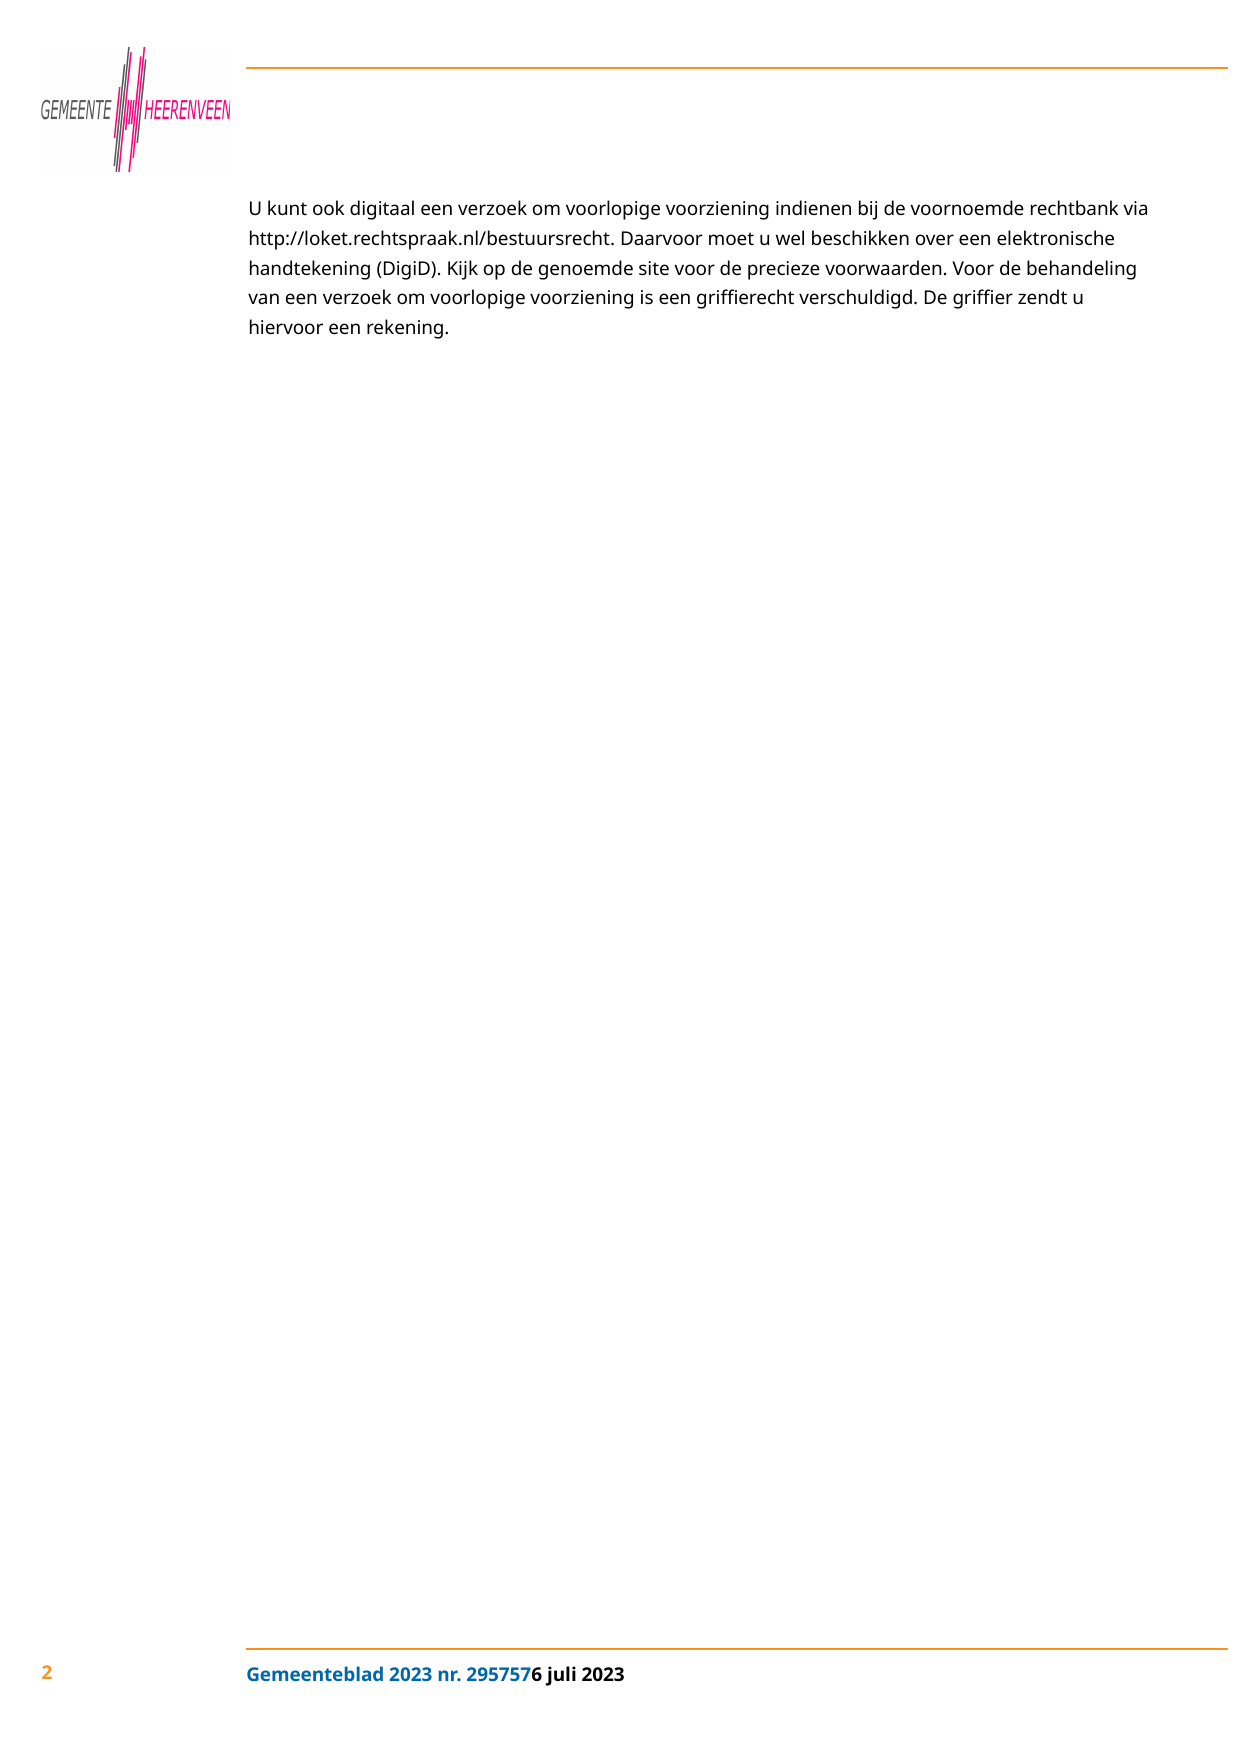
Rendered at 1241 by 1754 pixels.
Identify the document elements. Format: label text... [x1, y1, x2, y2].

text U kunt ook digitaal een verzoek om voorlopige voorziening indienen bij de voornoemde rechtbank via http://loket.rechtspraak.nl/bestuursrecht. Daarvoor moet u wel beschikken over een elektronische handtekening (DigiD). Kijk op de genoemde site voor de precieze voorwaarden. Voor de behandeling van een verzoek om voorlopige voorziening is een griffierecht verschuldigd. De griffier zendt u hiervoor een rekening. [248, 196, 1152, 340]
picture [41, 47, 231, 172]
